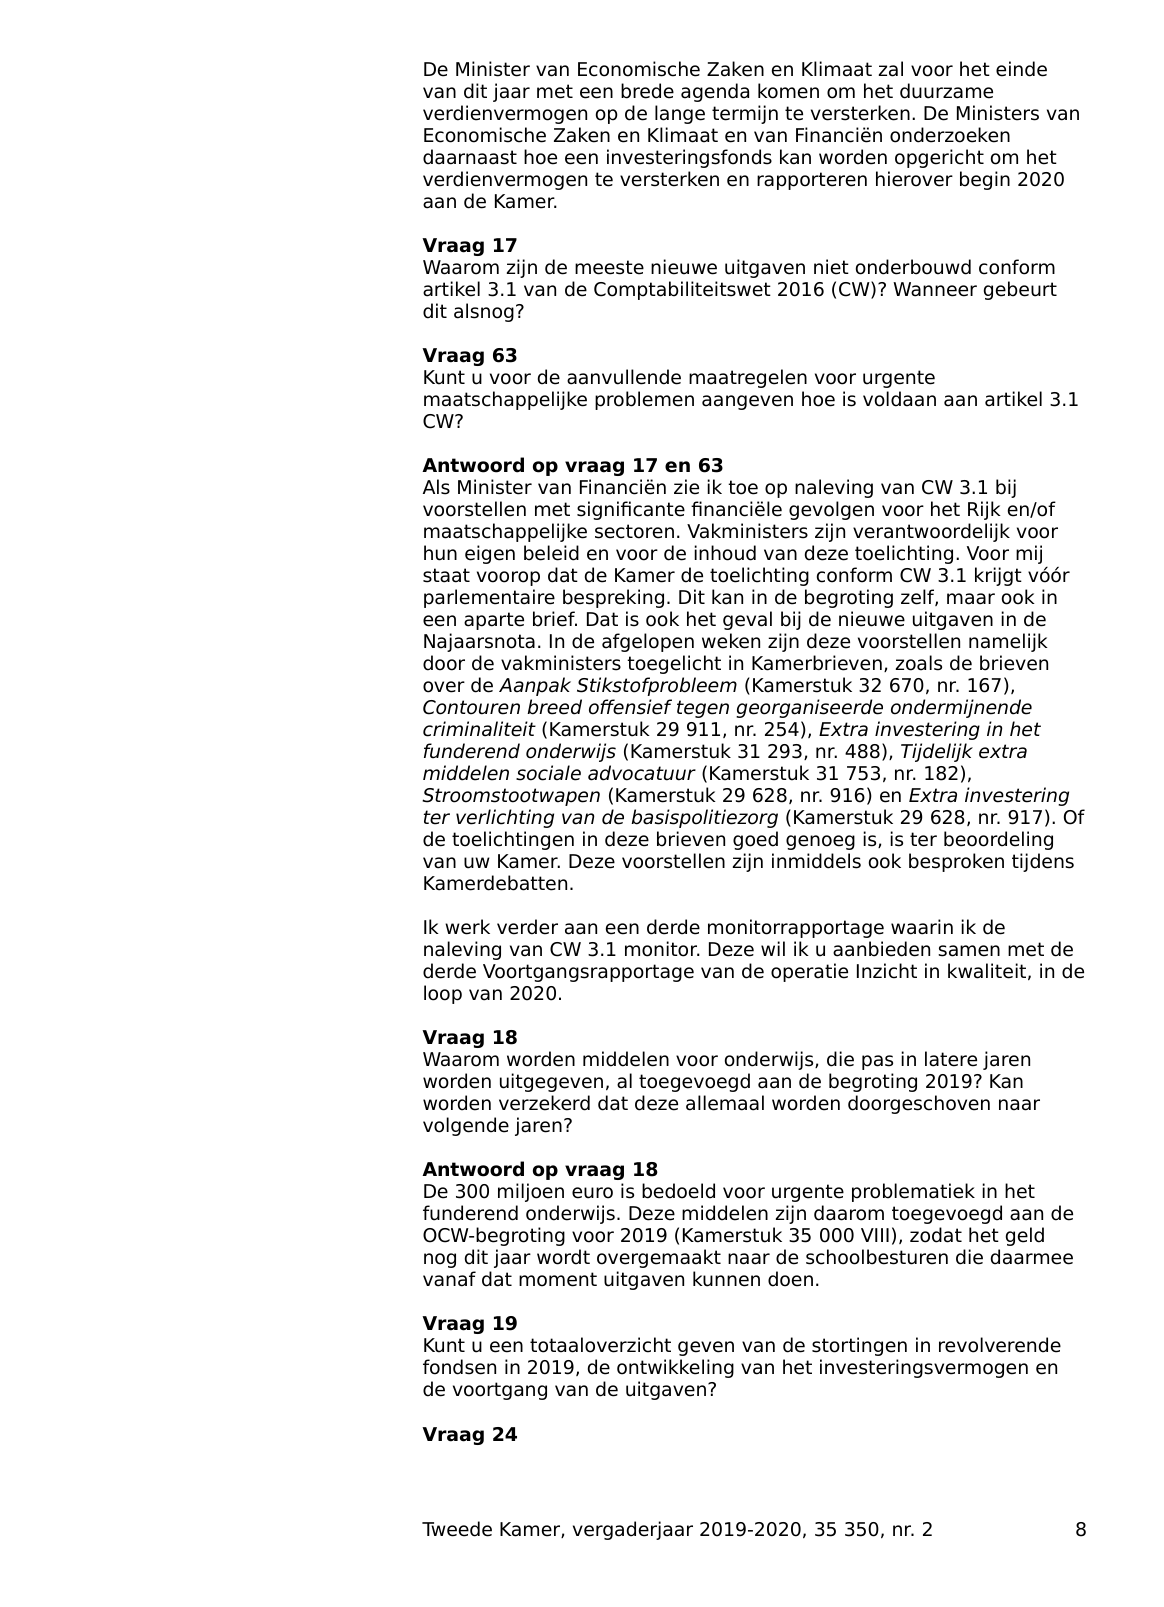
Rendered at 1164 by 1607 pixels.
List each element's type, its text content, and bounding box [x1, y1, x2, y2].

text Ik werk verder aan een derde monitorrapportage waarin ik de naleving van CW 3.1 monitor. Deze wil ik u aanbieden samen met de derde Voortgangsrapportage van de operatie Inzicht in kwaliteit, in de loop van 2020. [422, 917, 1087, 1005]
text Vraag 63 [422, 345, 1087, 367]
text Vraag 17 [422, 235, 1087, 257]
text Antwoord op vraag 18 [422, 1159, 1087, 1181]
text Als Minister van Financiën zie ik toe op naleving van CW 3.1 bij voorstellen met significante financiële gevolgen voor het Rijk en/of maatschappelijke sectoren. Vakministers zijn verantwoordelijk voor hun eigen beleid en voor de inhoud van deze toelichting. Voor mij staat voorop dat de Kamer de toelichting conform CW 3.1 krijgt vóór parlementaire bespreking. Dit kan in de begroting zelf, maar ook in een aparte brief. Dat is ook het geval bij de nieuwe uitgaven in de Najaarsnota. In de afgelopen weken zijn deze voorstellen namelijk door de vakministers toegelicht in Kamerbrieven, zoals de brieven over de Aanpak Stikstofprobleem (Kamerstuk 32 670, nr. 167), Contouren breed offensief tegen georganiseerde ondermijnende criminaliteit (Kamerstuk 29 911, nr. 254), Extra investering in het funderend onderwijs (Kamerstuk 31 293, nr. 488), Tijdelijk extra middelen sociale advocatuur (Kamerstuk 31 753, nr. 182), Stroomstootwapen (Kamerstuk 29 628, nr. 916) en Extra investering ter verlichting van de basispolitiezorg (Kamerstuk 29 628, nr. 917). Of de toelichtingen in deze brieven goed genoeg is, is ter beoordeling van uw Kamer. Deze voorstellen zijn inmiddels ook besproken tijdens Kamerdebatten. [422, 477, 1087, 895]
text Waarom worden middelen voor onderwijs, die pas in latere jaren worden uitgegeven, al toegevoegd aan de begroting 2019? Kan worden verzekerd dat deze allemaal worden doorgeschoven naar volgende jaren? [422, 1049, 1087, 1137]
text Vraag 24 [422, 1423, 1087, 1445]
text Vraag 19 [422, 1313, 1087, 1335]
text De Minister van Economische Zaken en Klimaat zal voor het einde van dit jaar met een brede agenda komen om het duurzame verdienvermogen op de lange termijn te versterken. De Ministers van Economische Zaken en Klimaat en van Financiën onderzoeken daarnaast hoe een investeringsfonds kan worden opgericht om het verdienvermogen te versterken en rapporteren hierover begin 2020 aan de Kamer. [422, 59, 1087, 213]
text Vraag 18 [422, 1027, 1087, 1049]
text Waarom zijn de meeste nieuwe uitgaven niet onderbouwd conform artikel 3.1 van de Comptabiliteitswet 2016 (CW)? Wanneer gebeurt dit alsnog? [422, 257, 1087, 323]
text Kunt u een totaaloverzicht geven van de stortingen in revolverende fondsen in 2019, de ontwikkeling van het investeringsvermogen en de voortgang van de uitgaven? [422, 1335, 1087, 1401]
text Kunt u voor de aanvullende maatregelen voor urgente maatschappelijke problemen aangeven hoe is voldaan aan artikel 3.1 CW? [422, 367, 1087, 433]
text De 300 miljoen euro is bedoeld voor urgente problematiek in het funderend onderwijs. Deze middelen zijn daarom toegevoegd aan de OCW-begroting voor 2019 (Kamerstuk 35 000 VIII), zodat het geld nog dit jaar wordt overgemaakt naar de schoolbesturen die daarmee vanaf dat moment uitgaven kunnen doen. [422, 1181, 1087, 1291]
text Antwoord op vraag 17 en 63 [422, 455, 1087, 477]
